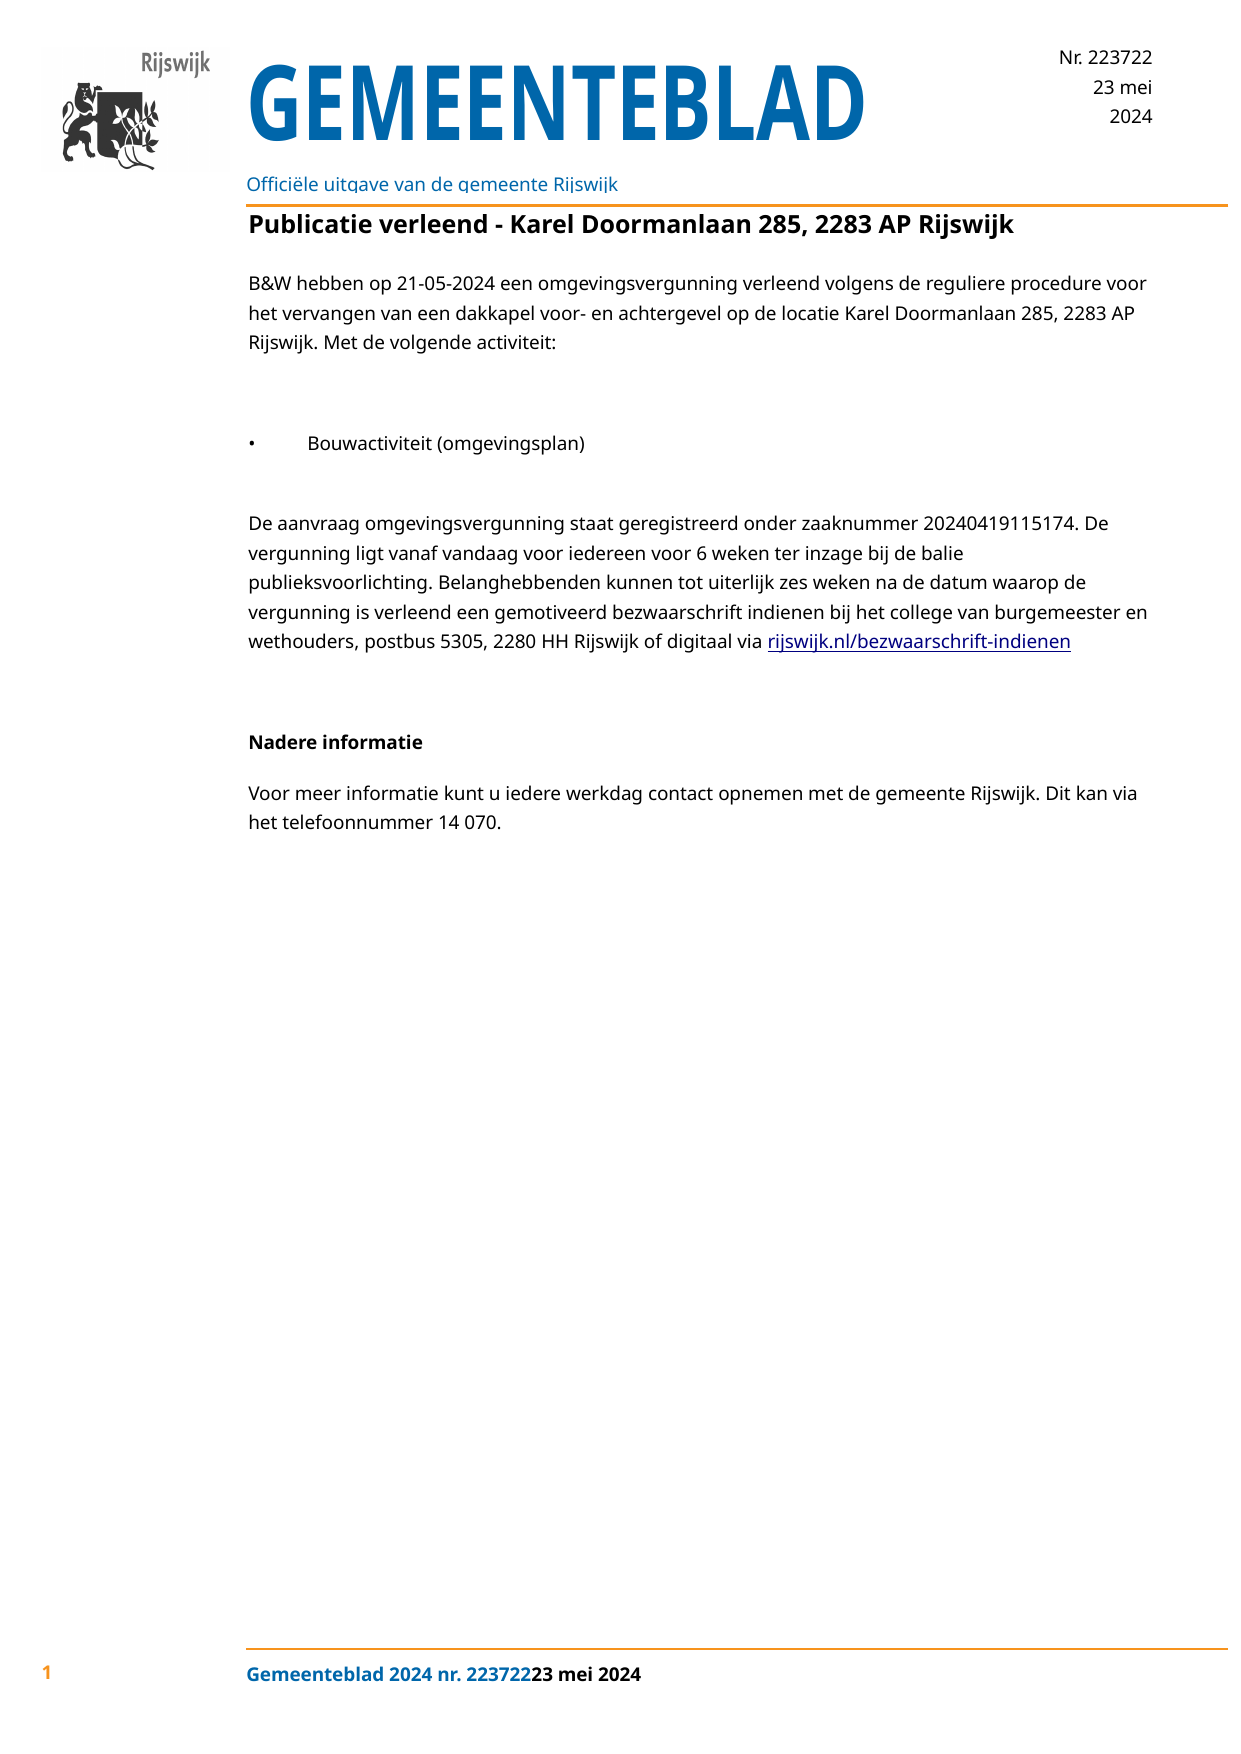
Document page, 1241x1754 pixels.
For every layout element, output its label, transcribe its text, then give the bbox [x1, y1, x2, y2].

text B&W hebben op 21-05-2024 een omgevingsvergunning verleend volgens de reguliere procedure voor het vervangen van een dakkapel voor- en achtergevel op de locatie Karel Doormanlaan 285, 2283 AP Rijswijk. Met de volgende activiteit: [248, 270, 1152, 355]
text Voor meer informatie kunt u iedere werkdag contact opnemen met de gemeente Rijswijk. Dit kan via het telefoonnummer 14 070. [248, 780, 1152, 835]
text Nadere informatie [248, 729, 1152, 755]
text De aanvraag omgevingsvergunning staat geregistreerd onder zaaknummer 20240419115174. De vergunning ligt vanaf vandaag voor iedereen voor 6 weken ter inzage bij de balie publieksvoorlichting. Belanghebbenden kunnen tot uiterlijk zes weken na de datum waarop de vergunning is verleend een gemotiveerd bezwaarschrift indienen bij het college van burgemeester en wethouders, postbus 5305, 2280 HH Rijswijk of digitaal via rijswijk.nl/bezwaarschrift-indienen [248, 510, 1152, 654]
list Bouwactiviteit (omgevingsplan) [248, 430, 1152, 456]
text Publicatie verleend - Karel Doormanlaan 285, 2283 AP Rijswijk [248, 207, 1152, 241]
picture [41, 47, 231, 172]
